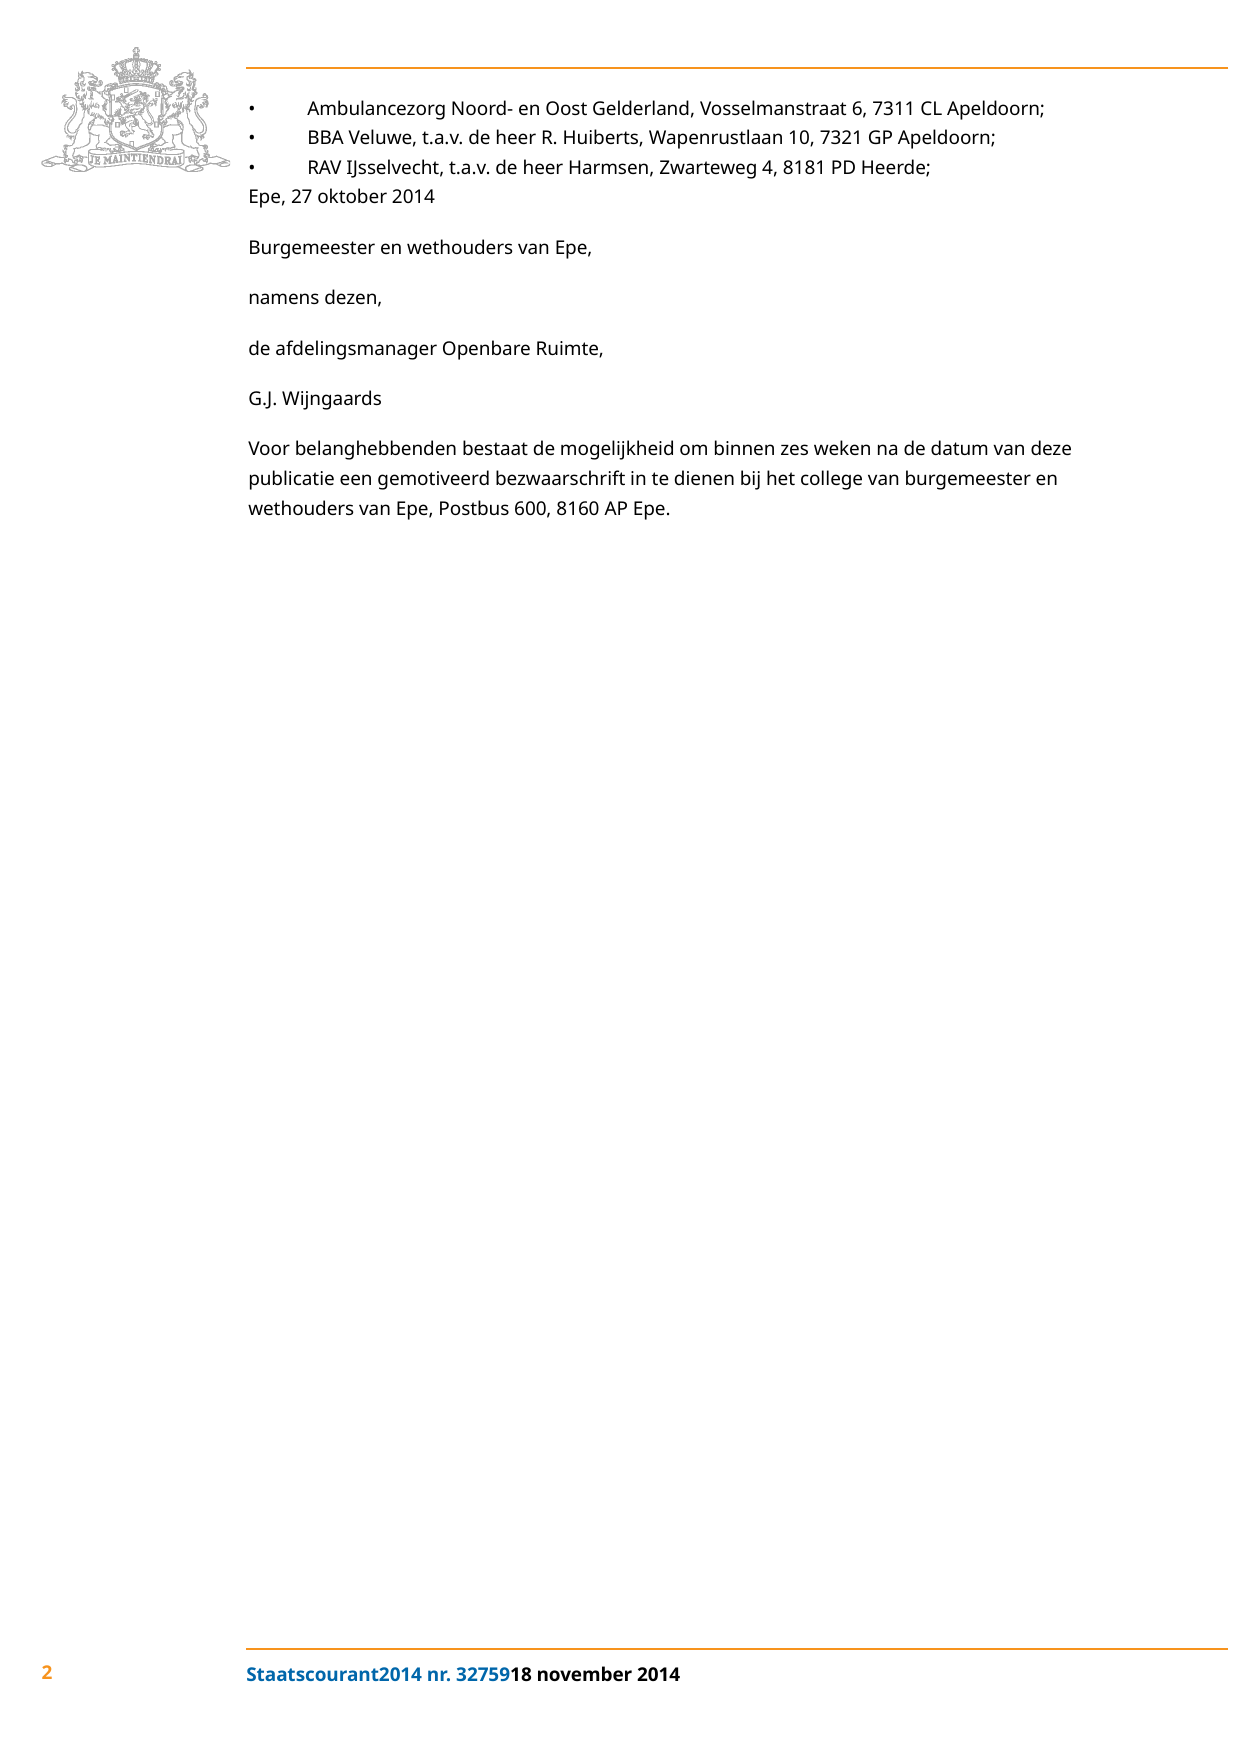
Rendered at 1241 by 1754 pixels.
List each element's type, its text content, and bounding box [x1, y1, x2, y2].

picture [41, 47, 231, 172]
text G.J. Wijngaards [248, 385, 1152, 411]
text Voor belanghebbenden bestaat de mogelijkheid om binnen zes weken na de datum van deze publicatie een gemotiveerd bezwaarschrift in te dienen bij het college van burgemeester en wethouders van Epe, Postbus 600, 8160 AP Epe. [248, 436, 1152, 521]
text Epe, 27 oktober 2014 [248, 183, 1152, 209]
list BBA Veluwe, t.a.v. de heer R. Huiberts, Wapenrustlaan 10, 7321 GP Apeldoorn; [248, 124, 1152, 150]
text namens dezen, [248, 284, 1152, 310]
list RAV IJsselvecht, t.a.v. de heer Harmsen, Zwarteweg 4, 8181 PD Heerde; [248, 154, 1152, 180]
list Ambulancezorg Noord- en Oost Gelderland, Vosselmanstraat 6, 7311 CL Apeldoorn; [248, 95, 1152, 121]
text de afdelingsmanager Openbare Ruimte, [248, 335, 1152, 361]
text Burgemeester en wethouders van Epe, [248, 234, 1152, 260]
